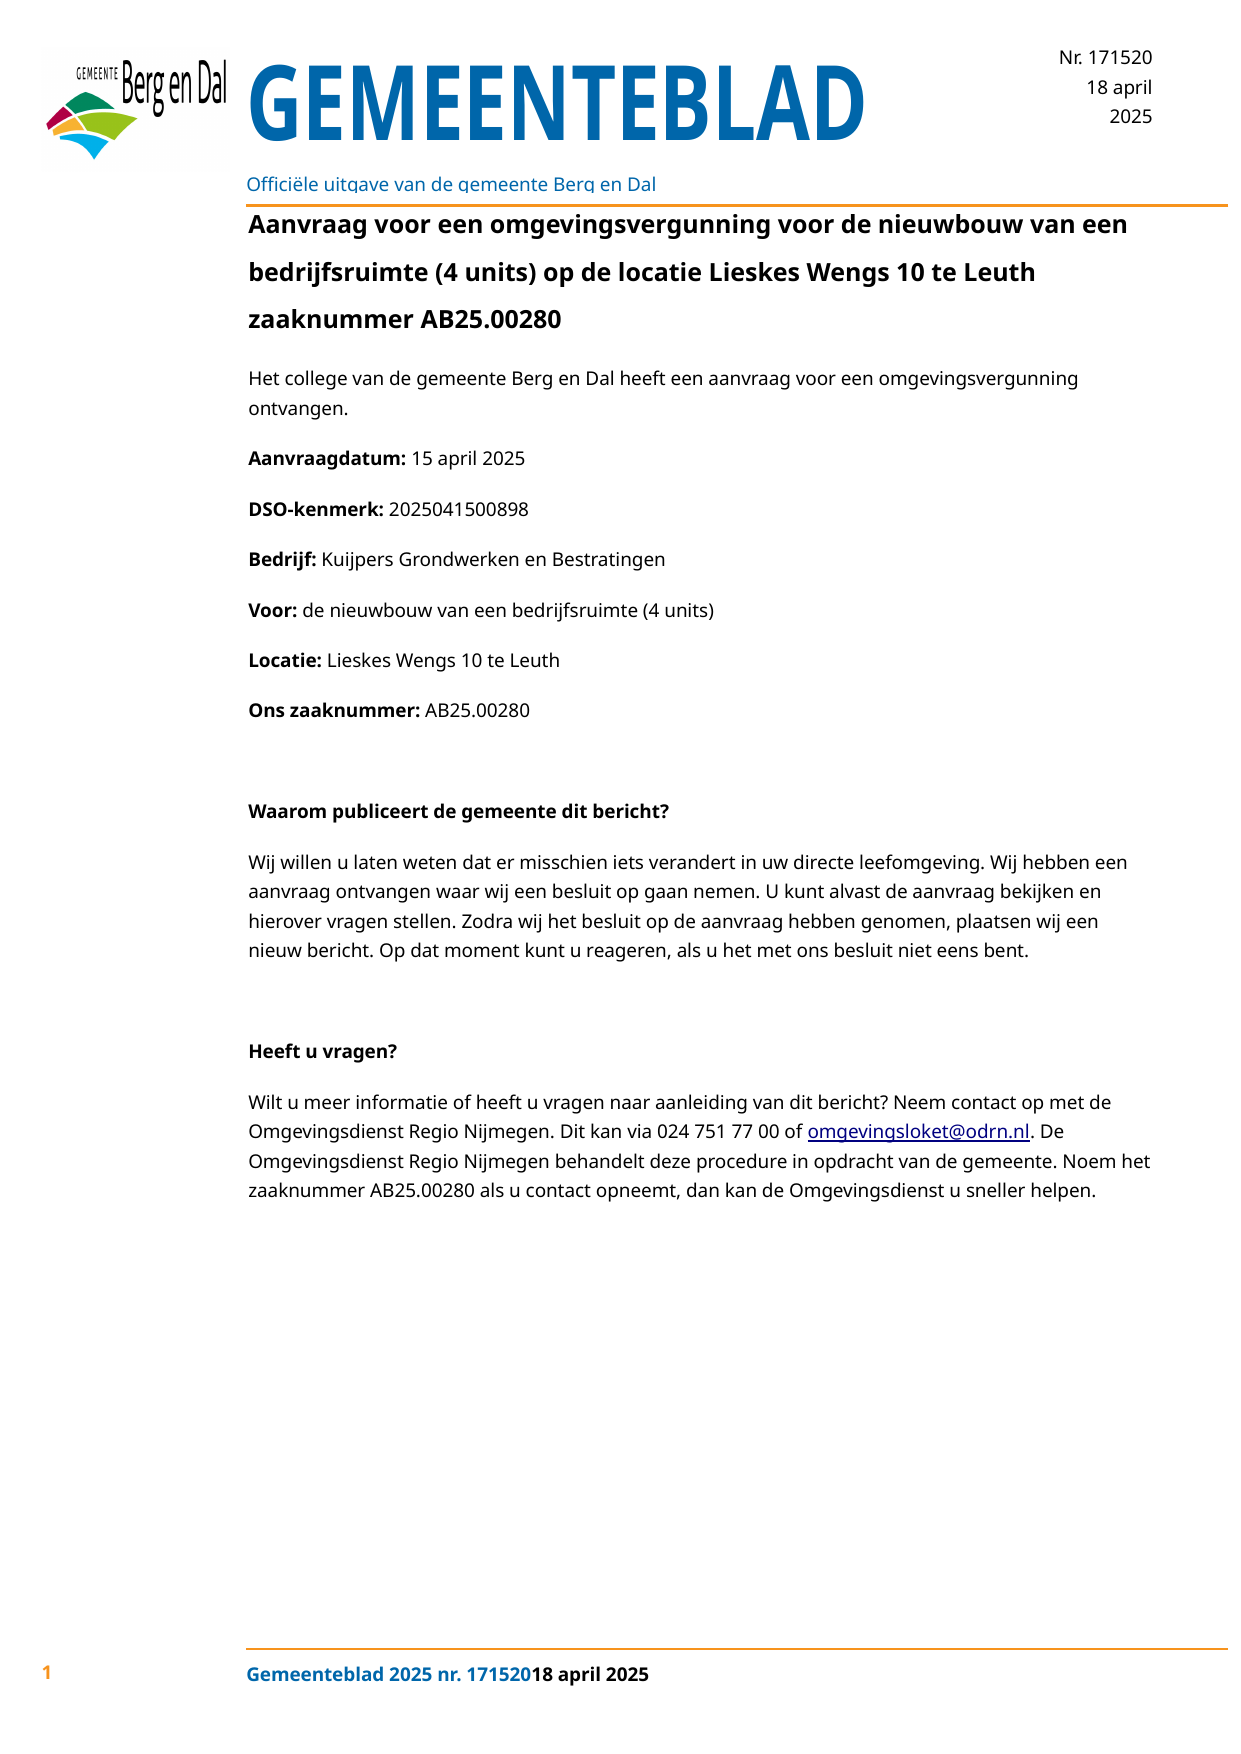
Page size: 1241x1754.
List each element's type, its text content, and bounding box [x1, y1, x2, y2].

text Voor: de nieuwbouw van een bedrijfsruimte (4 units) [248, 597, 1152, 622]
text Waarom publiceert de gemeente dit bericht? [248, 798, 1152, 824]
picture [41, 47, 231, 172]
text Heeft u vragen? [248, 1038, 1152, 1064]
text Wilt u meer informatie of heeft u vragen naar aanleiding van dit bericht? Neem contact op met de Omgevingsdienst Regio Nijmegen. Dit kan via 024 751 77 00 of omgevingsloket@odrn.nl. De Omgevingsdienst Regio Nijmegen behandelt deze procedure in opdracht van de gemeente. Noem het zaaknummer AB25.00280 als u contact opneemt, dan kan de Omgevingsdienst u sneller helpen. [248, 1089, 1152, 1203]
text Aanvraag voor een omgevingsvergunning voor de nieuwbouw van een bedrijfsruimte (4 units) op de locatie Lieskes Wengs 10 te Leuth zaaknummer AB25.00280 [248, 207, 1152, 336]
text Bedrijf: Kuijpers Grondwerken en Bestratingen [248, 546, 1152, 572]
text Het college van de gemeente Berg en Dal heeft een aanvraag voor een omgevingsvergunning ontvangen. [248, 366, 1152, 421]
text Aanvraagdatum: 15 april 2025 [248, 446, 1152, 471]
text Wij willen u laten weten dat er misschien iets verandert in uw directe leefomgeving. Wij hebben een aanvraag ontvangen waar wij een besluit op gaan nemen. U kunt alvast de aanvraag bekijken en hierover vragen stellen. Zodra wij het besluit op de aanvraag hebben genomen, plaatsen wij een nieuw bericht. Op dat moment kunt u reageren, als u het met ons besluit niet eens bent. [248, 849, 1152, 963]
text Ons zaaknummer: AB25.00280 [248, 698, 1152, 723]
text DSO-kenmerk: 2025041500898 [248, 496, 1152, 522]
text Locatie: Lieskes Wengs 10 te Leuth [248, 647, 1152, 673]
